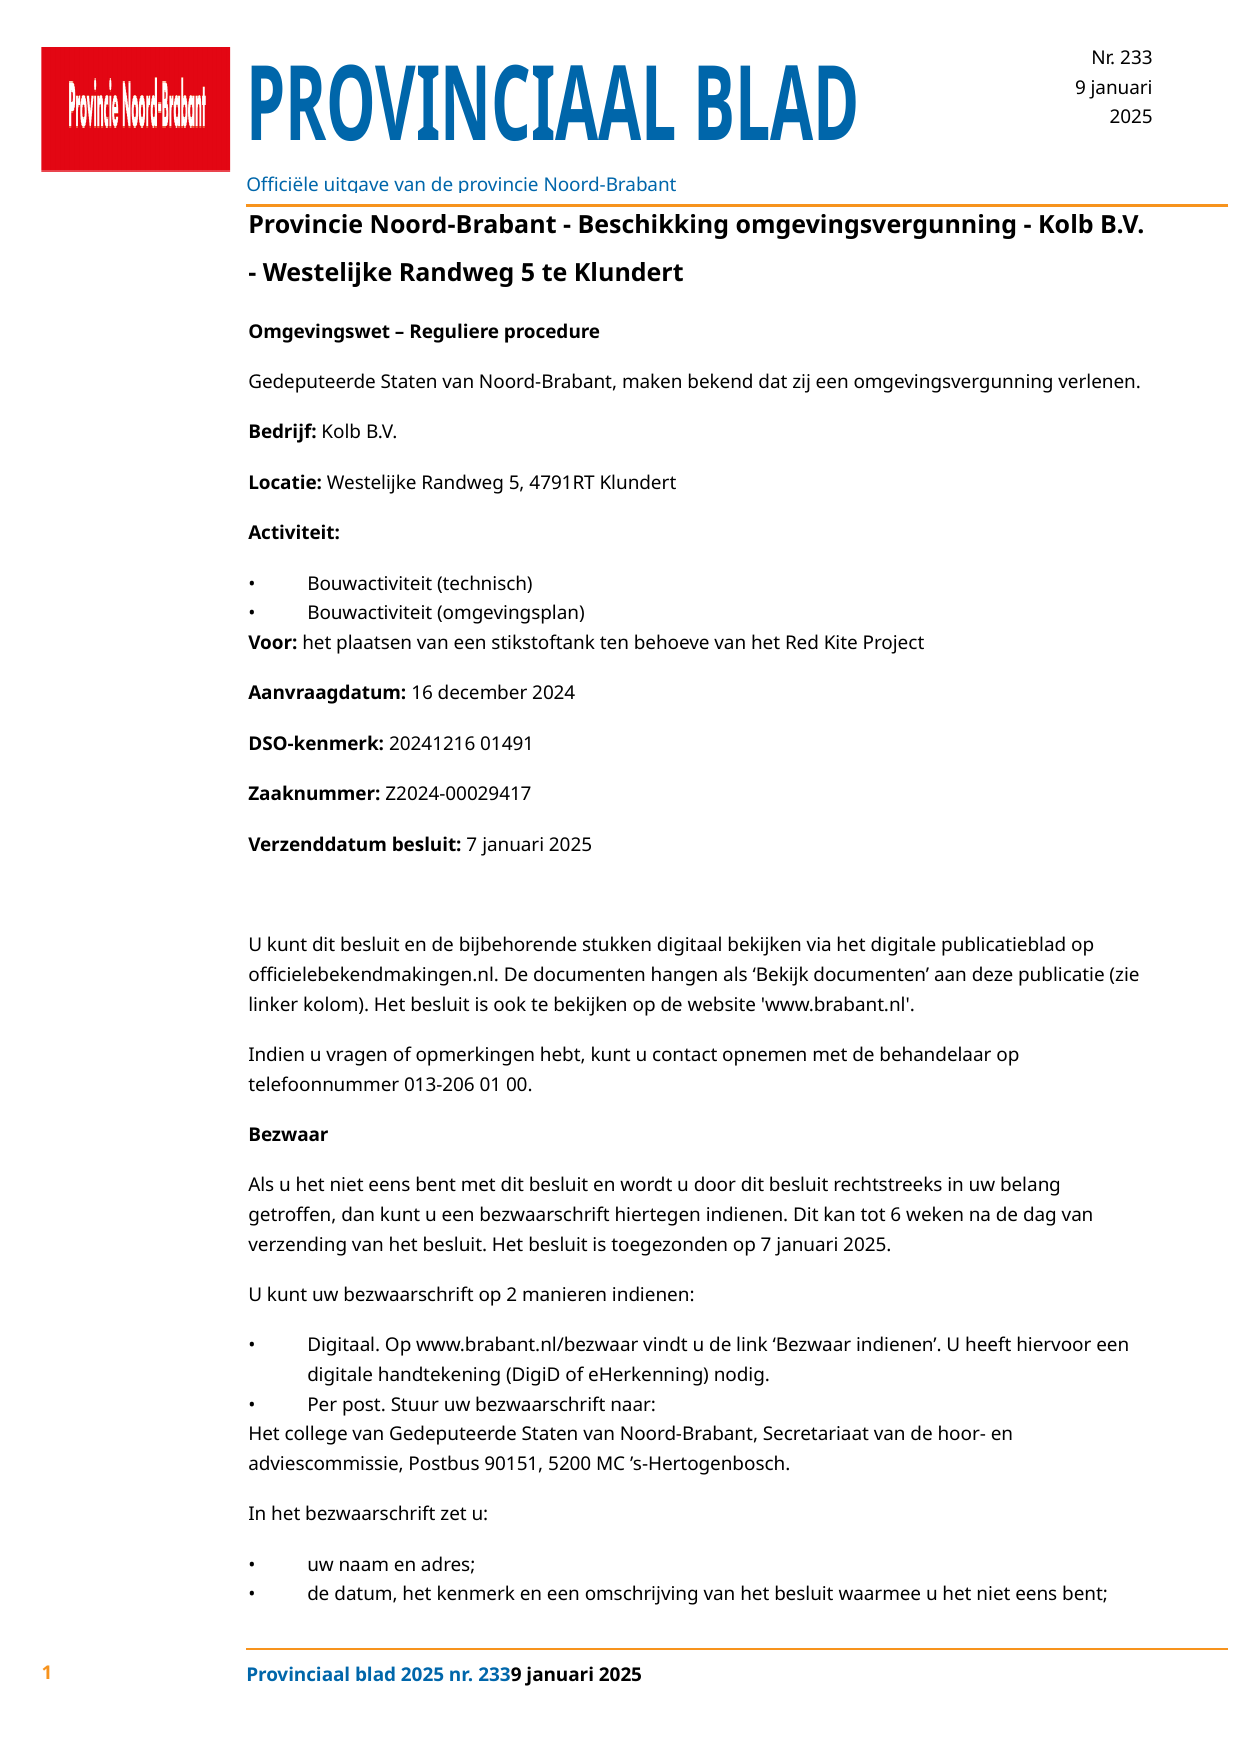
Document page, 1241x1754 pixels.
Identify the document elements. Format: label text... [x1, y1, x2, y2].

text Zaaknummer: Z2024-00029417 [248, 780, 1152, 806]
list Per post. Stuur uw bezwaarschrift naar: [248, 1391, 1152, 1417]
text Als u het niet eens bent met dit besluit en wordt u door dit besluit rechtstreeks in uw belang getroffen, dan kunt u een bezwaarschrift hiertegen indienen. Dit kan tot 6 weken na de dag van verzending van het besluit. Het besluit is toegezonden op 7 januari 2025. [248, 1172, 1152, 1257]
text Gedeputeerde Staten van Noord-Brabant, maken bekend dat zij een omgevingsvergunning verlenen. [248, 368, 1152, 394]
text Het college van Gedeputeerde Staten van Noord-Brabant, Secretariaat van de hoor- en adviescommissie, Postbus 90151, 5200 MC ’s‑Hertogenbosch. [248, 1420, 1152, 1476]
list Bouwactiviteit (technisch) [248, 570, 1152, 596]
text Voor: het plaatsen van een stikstoftank ten behoeve van het Red Kite Project [248, 629, 1152, 655]
text Locatie: Westelijke Randweg 5, 4791RT Klundert [248, 469, 1152, 495]
text In het bezwaarschrift zet u: [248, 1500, 1152, 1526]
list Digitaal. Op www.brabant.nl/bezwaar vindt u de link ‘Bezwaar indienen’. U heeft hiervoor een digitale handtekening (DigiD of eHerkenning) nodig. [248, 1332, 1152, 1387]
text Bedrijf: Kolb B.V. [248, 419, 1152, 444]
text U kunt dit besluit en de bijbehorende stukken digitaal bekijken via het digitale publicatieblad op officielebekendmakingen.nl. De documenten hangen als ‘Bekijk documenten’ aan deze publicatie (zie linker kolom). Het besluit is ook te bekijken op de website 'www.brabant.nl'. [248, 932, 1152, 1017]
picture [41, 47, 231, 172]
text Verzenddatum besluit: 7 januari 2025 [248, 831, 1152, 857]
list de datum, het kenmerk en een omschrijving van het besluit waarmee u het niet eens bent; [248, 1580, 1152, 1606]
text U kunt uw bezwaarschrift op 2 manieren indienen: [248, 1281, 1152, 1307]
list Bouwactiviteit (omgevingsplan) [248, 599, 1152, 625]
text DSO-kenmerk: 20241216 01491 [248, 730, 1152, 756]
text Provincie Noord-Brabant - Beschikking omgevingsvergunning - Kolb B.V. - Westelijke Randweg 5 te Klundert [248, 207, 1152, 288]
text Bezwaar [248, 1121, 1152, 1147]
text Indien u vragen of opmerkingen hebt, kunt u contact opnemen met de behandelaar op telefoonnummer 013-206 01 00. [248, 1041, 1152, 1097]
text Aanvraagdatum: 16 december 2024 [248, 679, 1152, 705]
text Omgevingswet – Reguliere procedure [248, 318, 1152, 344]
list uw naam en adres; [248, 1551, 1152, 1577]
text Activiteit: [248, 519, 1152, 545]
